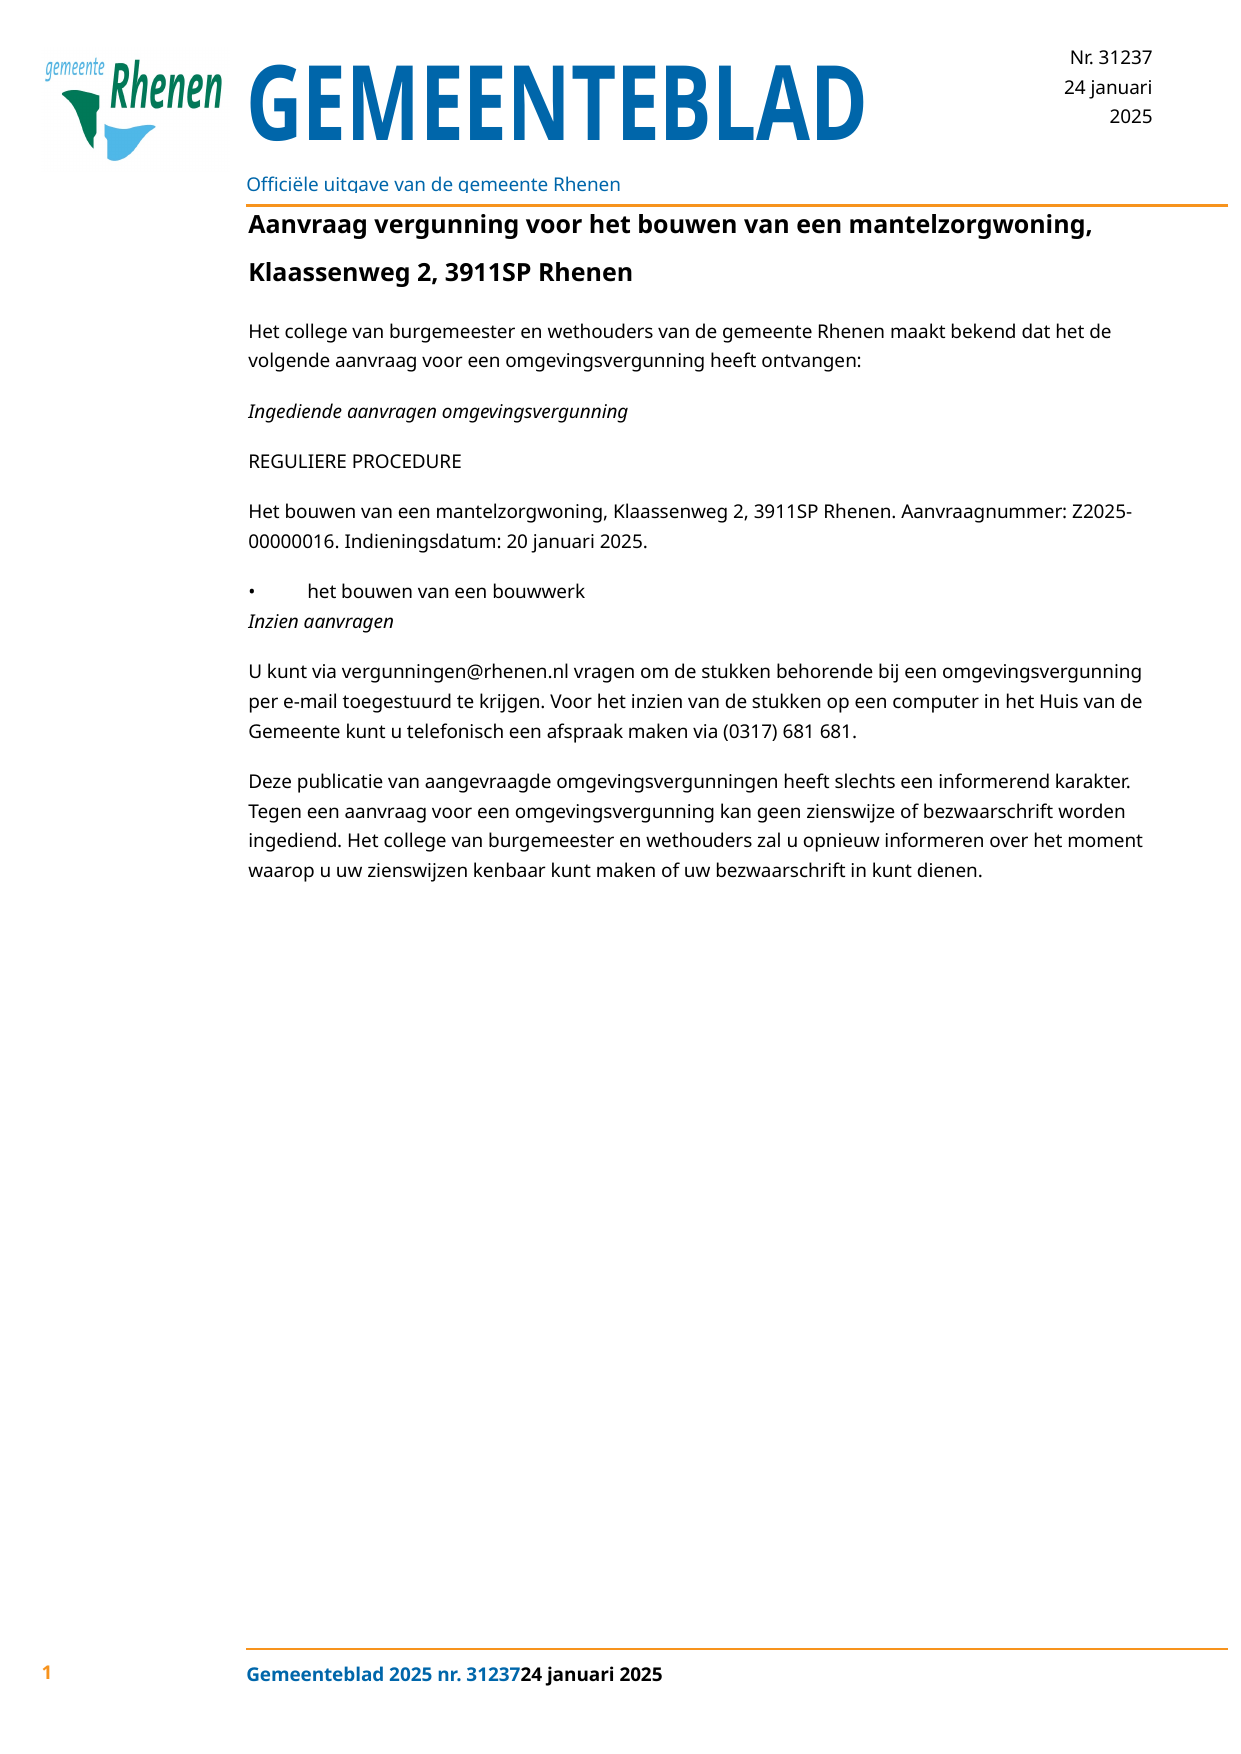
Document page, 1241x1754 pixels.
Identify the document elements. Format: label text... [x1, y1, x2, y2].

list het bouwen van een bouwwerk [248, 579, 1152, 604]
text REGULIERE PROCEDURE [248, 448, 1152, 474]
text Het bouwen van een mantelzorgwoning, Klaassenweg 2, 3911SP Rhenen. Aanvraagnummer: Z2025-00000016. Indieningsdatum: 20 januari 2025. [248, 499, 1152, 554]
text U kunt via vergunningen@rhenen.nl vragen om de stukken behorende bij een omgevingsvergunning per e-mail toegestuurd te krijgen. Voor het inzien van de stukken op een computer in het Huis van de Gemeente kunt u telefonisch een afspraak maken via (0317) 681 681. [248, 659, 1152, 744]
picture [41, 47, 231, 172]
text Inzien aanvragen [248, 608, 1152, 634]
text Deze publicatie van aangevraagde omgevingsvergunningen heeft slechts een informerend karakter. Tegen een aanvraag voor een omgevingsvergunning kan geen zienswijze of bezwaarschrift worden ingediend. Het college van burgemeester en wethouders zal u opnieuw informeren over het moment waarop u uw zienswijzen kenbaar kunt maken of uw bezwaarschrift in kunt dienen. [248, 768, 1152, 883]
text Ingediende aanvragen omgevingsvergunning [248, 398, 1152, 424]
text Het college van burgemeester en wethouders van de gemeente Rhenen maakt bekend dat het de volgende aanvraag voor een omgevingsvergunning heeft ontvangen: [248, 318, 1152, 373]
text Aanvraag vergunning voor het bouwen van een mantelzorgwoning, Klaassenweg 2, 3911SP Rhenen [248, 207, 1152, 288]
